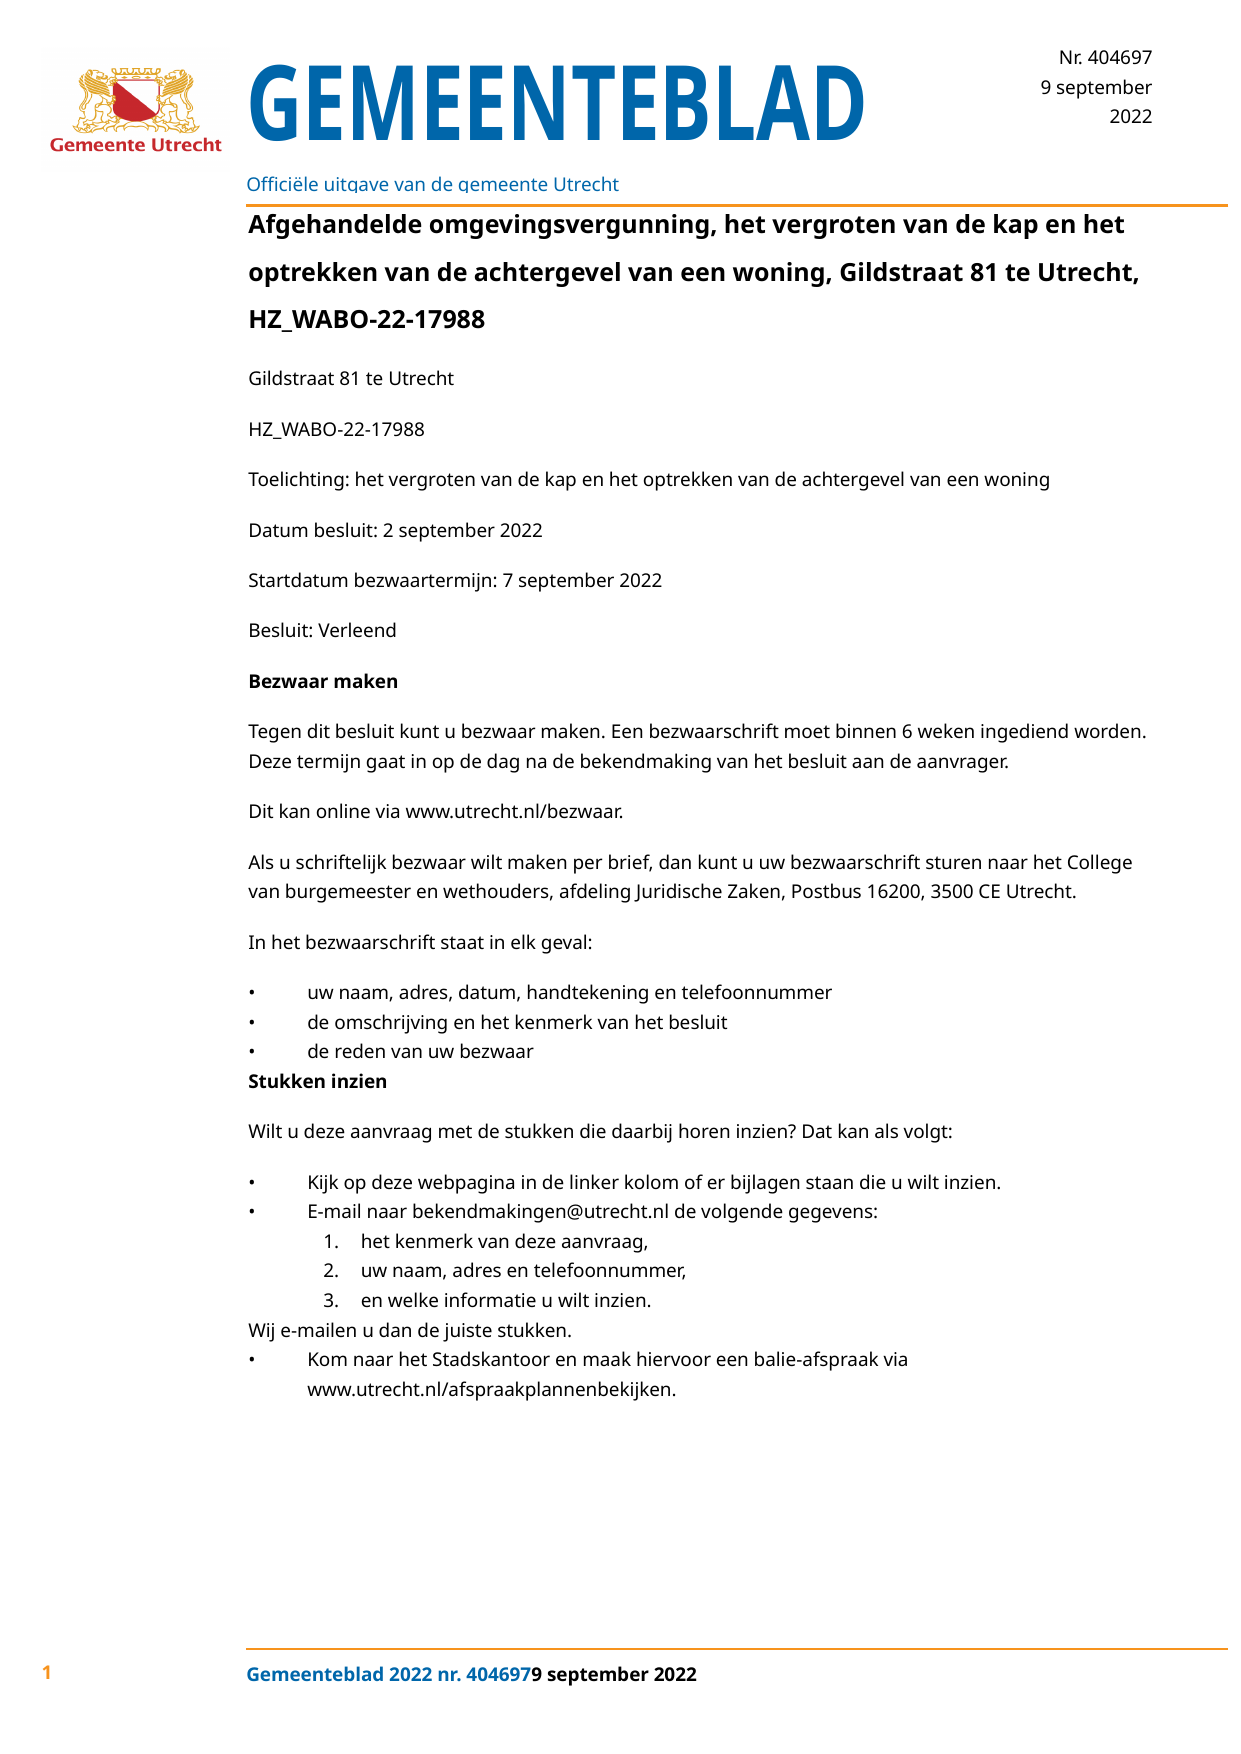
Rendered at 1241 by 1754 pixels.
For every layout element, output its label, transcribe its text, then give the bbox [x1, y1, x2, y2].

text Als u schriftelijk bezwaar wilt maken per brief, dan kunt u uw bezwaarschrift sturen naar het College van burgemeester en wethouders, afdeling Juridische Zaken, Postbus 16200, 3500 CE Utrecht. [248, 849, 1152, 904]
list de reden van uw bezwaar [248, 1038, 1152, 1064]
list het kenmerk van deze aanvraag, [323, 1228, 1152, 1254]
list E-mail naar bekendmakingen@utrecht.nl de volgende gegevens: [248, 1198, 1152, 1224]
list de omschrijving en het kenmerk van het besluit [248, 1009, 1152, 1034]
text Bezwaar maken [248, 668, 1152, 694]
text HZ_WABO-22-17988 [248, 416, 1152, 442]
text Wilt u deze aanvraag met de stukken die daarbij horen inzien? Dat kan als volgt: [248, 1118, 1152, 1144]
list Kom naar het Stadskantoor en maak hiervoor een balie-afspraak via www.utrecht.nl/afspraakplannenbekijken. [248, 1346, 1152, 1402]
text Dit kan online via www.utrecht.nl/bezwaar. [248, 798, 1152, 824]
list Kijk op deze webpagina in de linker kolom of er bijlagen staan die u wilt inzien. [248, 1169, 1152, 1194]
text Gildstraat 81 te Utrecht [248, 366, 1152, 391]
text Stukken inzien [248, 1068, 1152, 1094]
text Besluit: Verleend [248, 618, 1152, 643]
list uw naam, adres, datum, handtekening en telefoonnummer [248, 979, 1152, 1005]
text Afgehandelde omgevingsvergunning, het vergroten van de kap en het optrekken van de achtergevel van een woning, Gildstraat 81 te Utrecht, HZ_WABO-22-17988 [248, 207, 1152, 336]
text In het bezwaarschrift staat in elk geval: [248, 929, 1152, 954]
picture [41, 47, 231, 172]
text Tegen dit besluit kunt u bezwaar maken. Een bezwaarschrift moet binnen 6 weken ingediend worden. Deze termijn gaat in op de dag na de bekendmaking van het besluit aan de aanvrager. [248, 718, 1152, 774]
text Startdatum bezwaartermijn: 7 september 2022 [248, 567, 1152, 593]
text Wij e-mailen u dan de juiste stukken. [248, 1317, 1152, 1342]
text Datum besluit: 2 september 2022 [248, 517, 1152, 542]
list uw naam, adres en telefoonnummer, [323, 1258, 1152, 1283]
list en welke informatie u wilt inzien. [323, 1287, 1152, 1313]
text Toelichting: het vergroten van de kap en het optrekken van de achtergevel van een woning [248, 466, 1152, 492]
